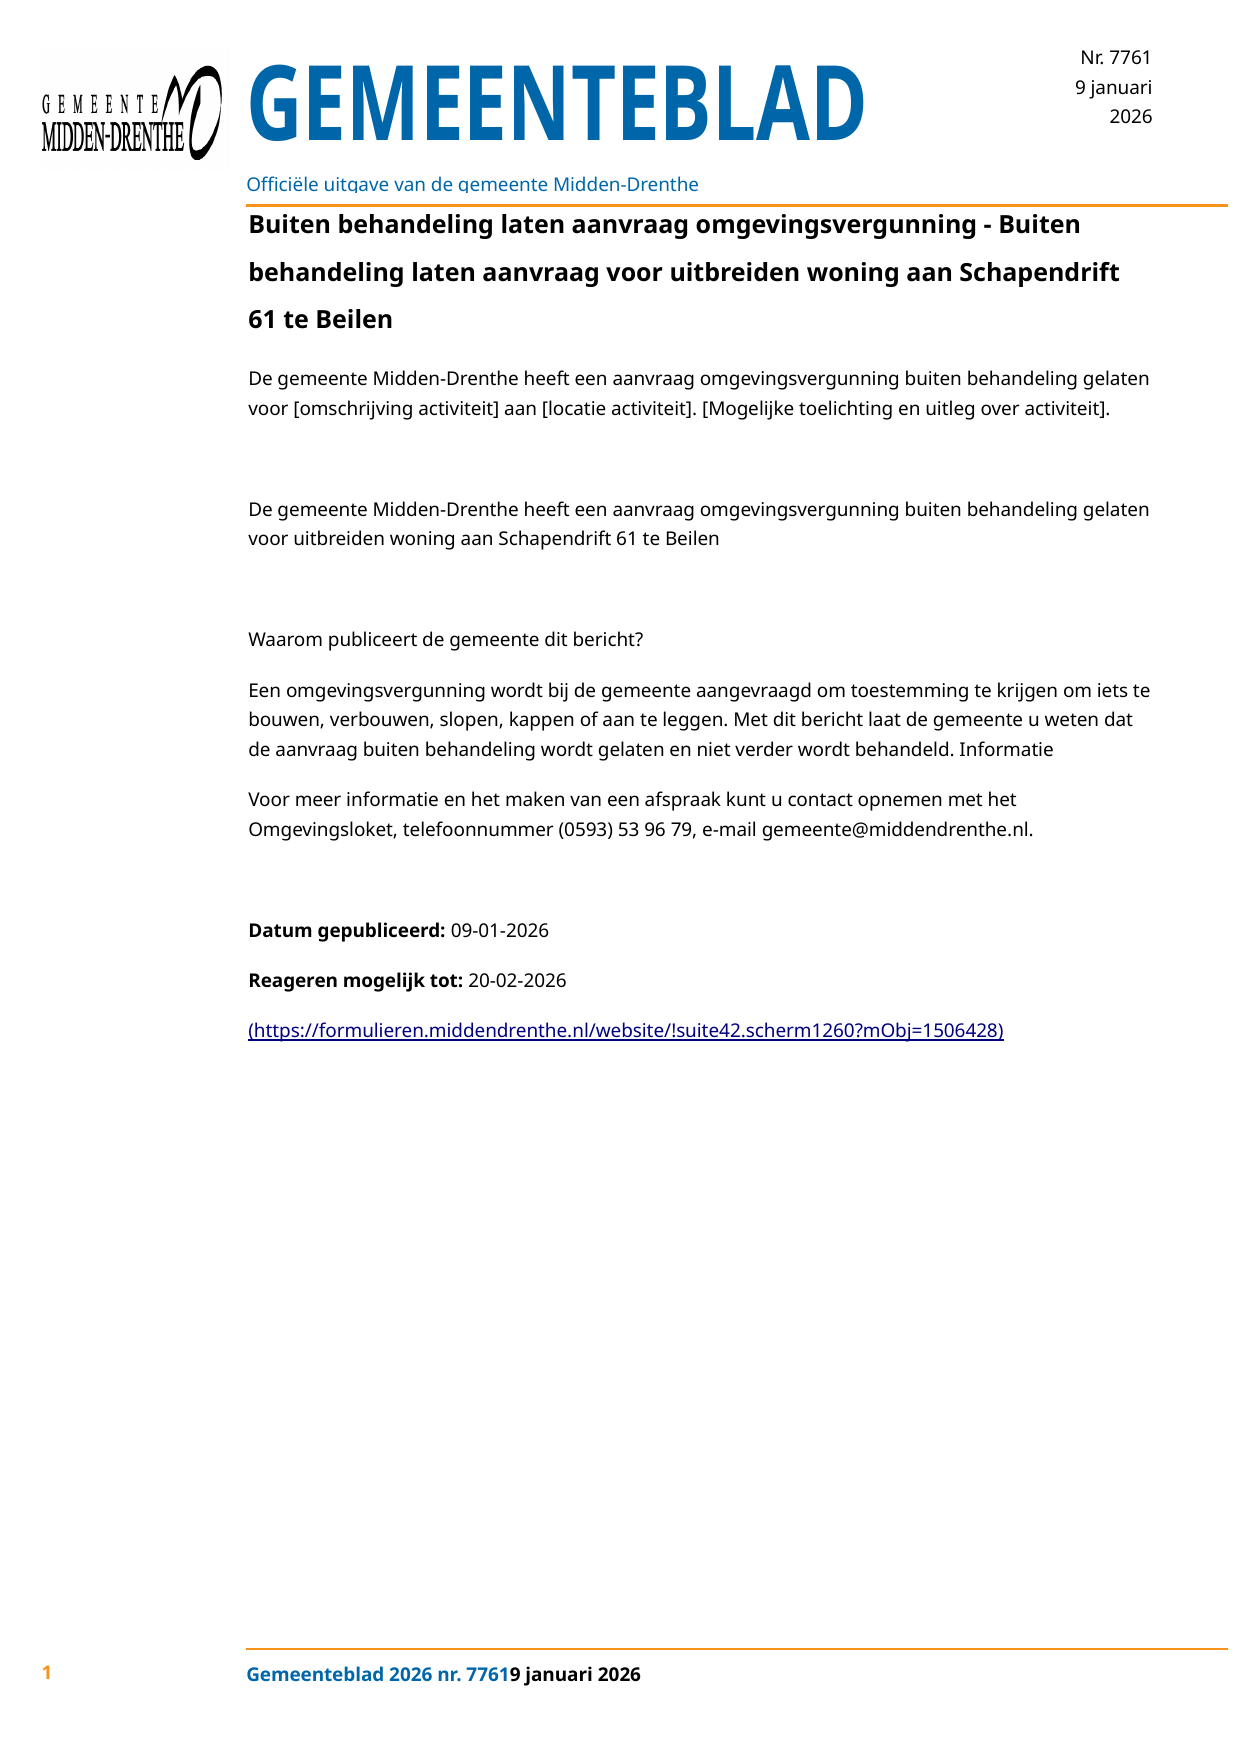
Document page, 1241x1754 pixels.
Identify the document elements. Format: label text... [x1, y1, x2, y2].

text De gemeente Midden-Drenthe heeft een aanvraag omgevingsvergunning buiten behandeling gelaten voor [omschrijving activiteit] aan [locatie activiteit]. [Mogelijke toelichting en uitleg over activiteit]. [248, 366, 1152, 421]
text (https://formulieren.middendrenthe.nl/website/!suite42.scherm1260?mObj=1506428) [248, 1018, 1152, 1043]
text Waarom publiceert de gemeente dit bericht? [248, 626, 1152, 652]
text Voor meer informatie en het maken van een afspraak kunt u contact opnemen met het Omgevingsloket, telefoonnummer (0593) 53 96 79, e-mail gemeente@middendrenthe.nl. [248, 786, 1152, 842]
picture [41, 47, 231, 172]
text Een omgevingsvergunning wordt bij de gemeente aangevraagd om toestemming te krijgen om iets te bouwen, verbouwen, slopen, kappen of aan te leggen. Met dit bericht laat de gemeente u weten dat de aanvraag buiten behandeling wordt gelaten en niet verder wordt behandeld. Informatie [248, 677, 1152, 762]
text Buiten behandeling laten aanvraag omgevingsvergunning - Buiten behandeling laten aanvraag voor uitbreiden woning aan Schapendrift 61 te Beilen [248, 207, 1152, 336]
text Datum gepubliceerd: 09-01-2026 [248, 917, 1152, 942]
text Reageren mogelijk tot: 20-02-2026 [248, 967, 1152, 993]
text De gemeente Midden-Drenthe heeft een aanvraag omgevingsvergunning buiten behandeling gelaten voor uitbreiden woning aan Schapendrift 61 te Beilen [248, 496, 1152, 551]
